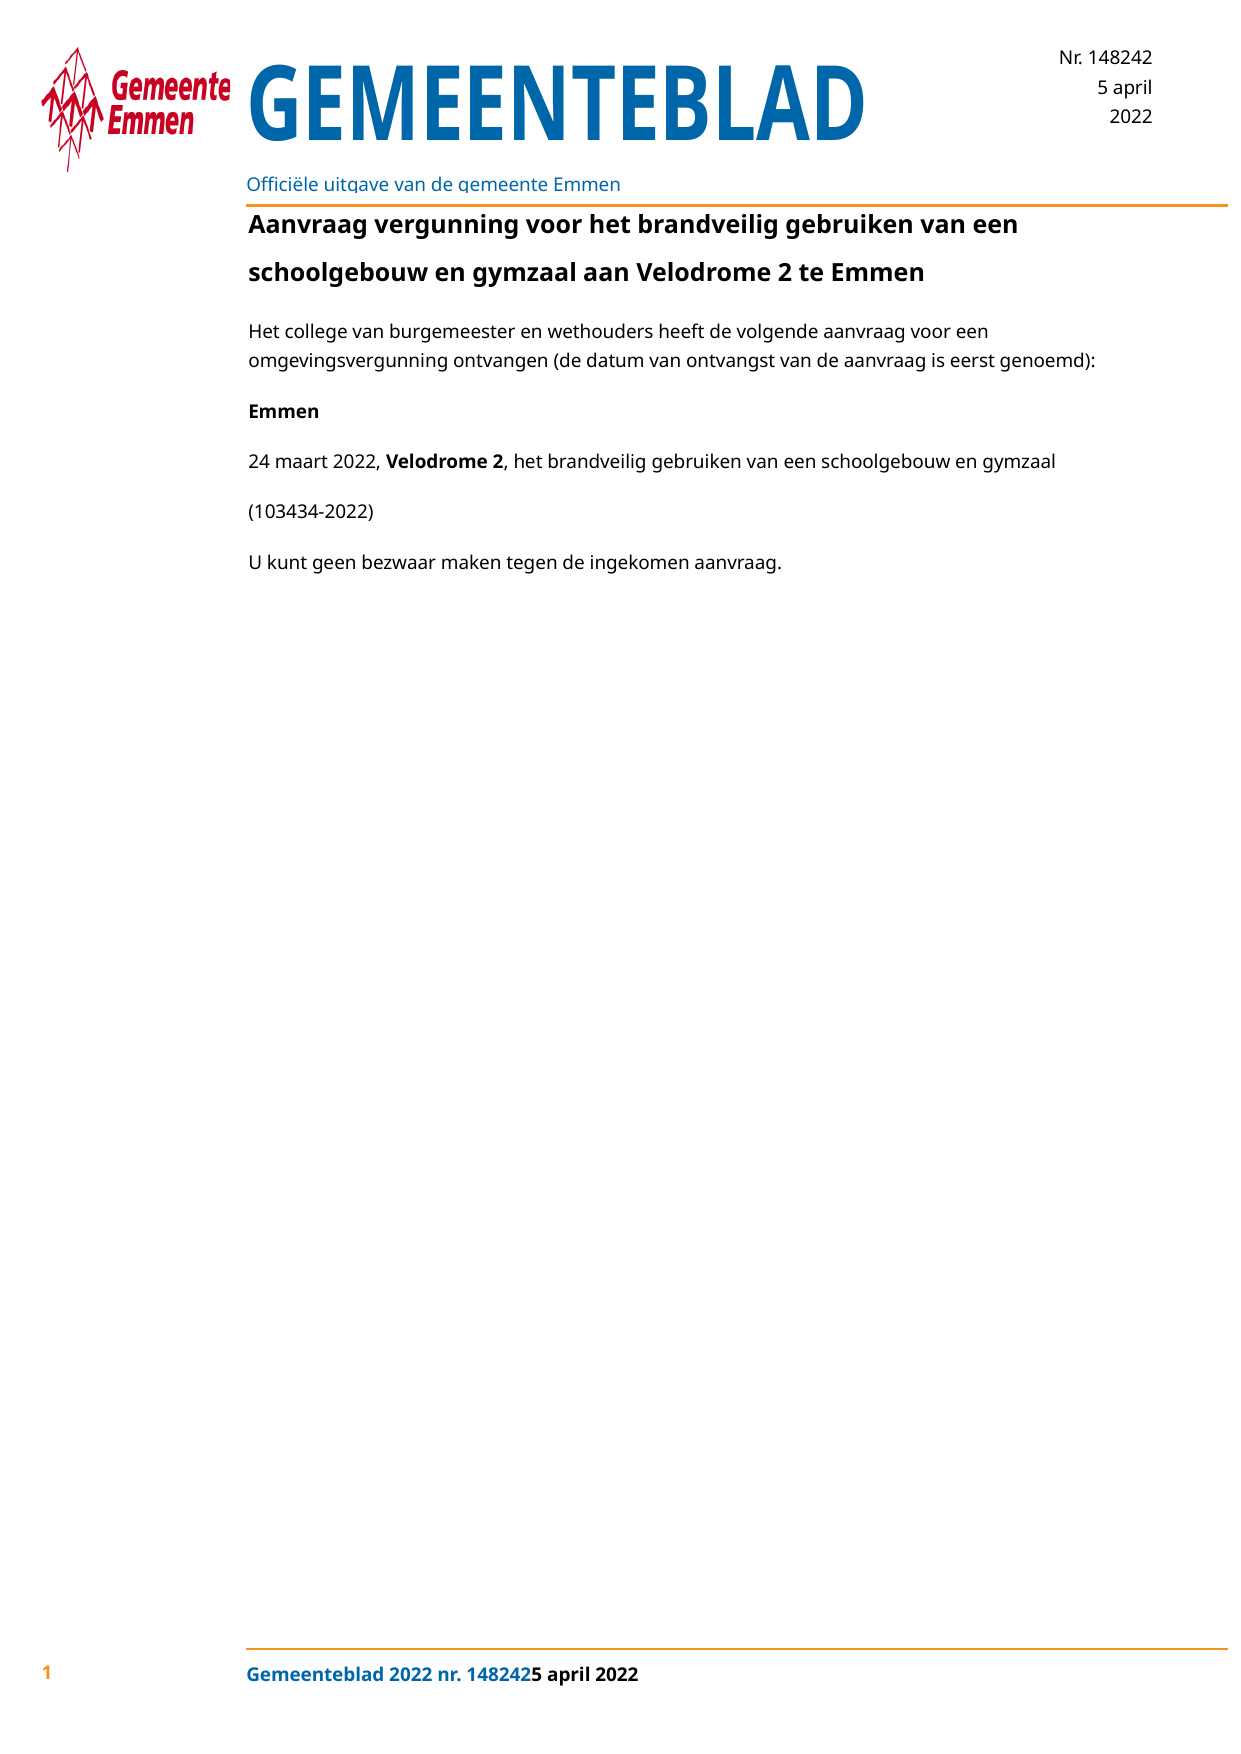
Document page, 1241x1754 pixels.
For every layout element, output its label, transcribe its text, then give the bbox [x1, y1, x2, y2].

text Emmen [248, 398, 1152, 424]
text (103434-2022) [248, 499, 1152, 524]
text U kunt geen bezwaar maken tegen de ingekomen aanvraag. [248, 549, 1152, 575]
text Aanvraag vergunning voor het brandveilig gebruiken van een schoolgebouw en gymzaal aan Velodrome 2 te Emmen [248, 207, 1152, 288]
picture [41, 47, 231, 172]
text 24 maart 2022, Velodrome 2, het brandveilig gebruiken van een schoolgebouw en gymzaal [248, 448, 1152, 474]
text Het college van burgemeester en wethouders heeft de volgende aanvraag voor een omgevingsvergunning ontvangen (de datum van ontvangst van de aanvraag is eerst genoemd): [248, 318, 1152, 373]
